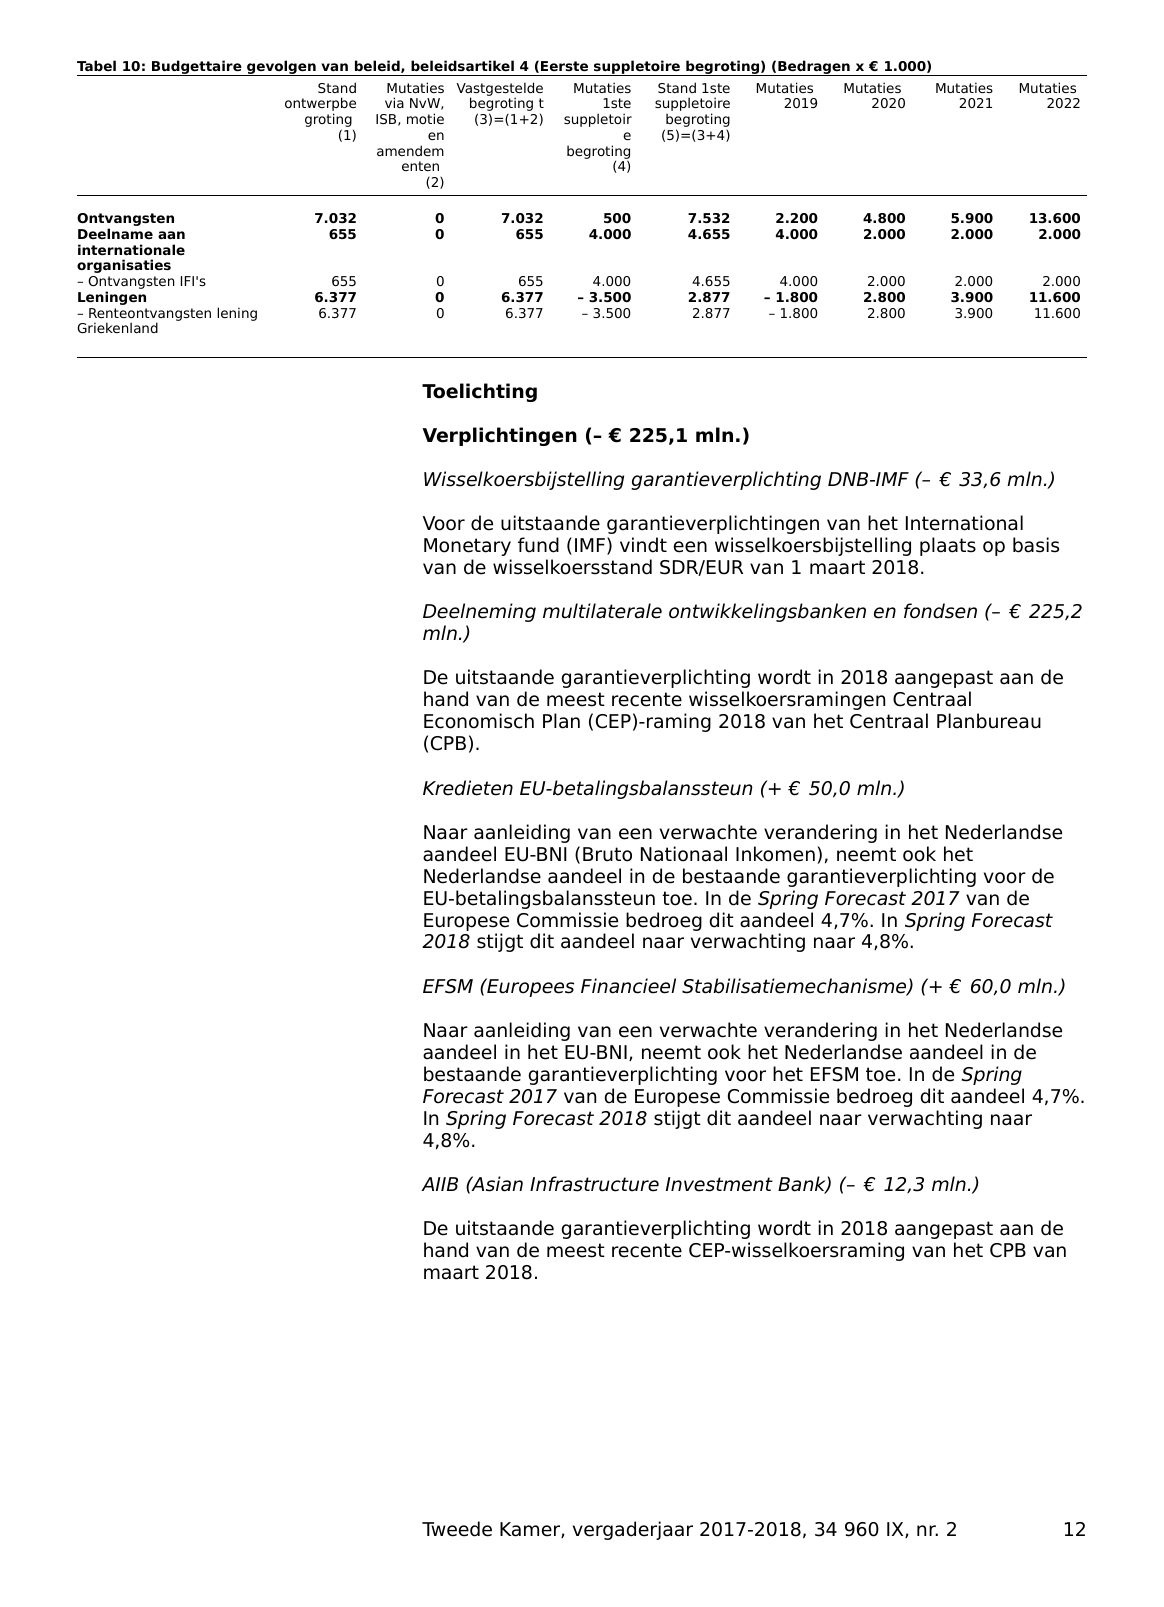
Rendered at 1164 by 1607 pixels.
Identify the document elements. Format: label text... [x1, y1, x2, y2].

table_cell [736, 337, 824, 357]
table_cell 2.800 [824, 305, 911, 337]
table_cell 2.800 [824, 290, 911, 305]
subtitle Verplichtingen (– € 225,1 mln.) [422, 425, 1087, 447]
table_cell [637, 196, 736, 211]
table_cell [550, 337, 637, 357]
table_cell 0 [363, 211, 450, 227]
table_cell – 3.500 [550, 305, 637, 337]
table_cell [736, 196, 824, 211]
table_cell 655 [450, 227, 549, 274]
table_cell – 1.800 [736, 290, 824, 305]
table_cell 2.000 [824, 274, 911, 290]
subtitle Deelneming multilaterale ontwikkelingsbanken en fondsen (– € 225,2 mln.) [422, 601, 1087, 645]
table_cell [363, 196, 450, 211]
table_cell – Renteontvangsten lening Griekenland [77, 305, 275, 337]
table_cell 655 [275, 274, 363, 290]
table_cell [824, 196, 911, 211]
table_cell [275, 337, 363, 357]
table_cell 2.877 [637, 305, 736, 337]
subtitle EFSM (Europees Financieel Stabilisatiemechanisme) (+ € 60,0 mln.) [422, 976, 1087, 998]
table_cell Mutaties 2020 [824, 76, 911, 195]
subtitle Kredieten EU-betalingsbalanssteun (+ € 50,0 mln.) [422, 777, 1087, 799]
table_cell 0 [363, 290, 450, 305]
table_cell 11.600 [999, 290, 1087, 305]
table_cell 500 [550, 211, 637, 227]
table_cell [77, 196, 275, 211]
table_cell Ontvangsten [77, 211, 275, 227]
text De uitstaande garantieverplichting wordt in 2018 aangepast aan de hand van de meest recente wisselkoersramingen Centraal Economisch Plan (CEP)-raming 2018 van het Centraal Planbureau (CPB). [422, 667, 1087, 755]
table_cell 0 [363, 274, 450, 290]
table_cell 7.032 [275, 211, 363, 227]
table_cell – Ontvangsten IFI's [77, 274, 275, 290]
table_cell 2.000 [824, 227, 911, 274]
table_cell 4.000 [550, 274, 637, 290]
table_cell [637, 337, 736, 357]
table_cell 4.655 [637, 274, 736, 290]
table_cell [77, 337, 275, 357]
table_cell 0 [363, 227, 450, 274]
text De uitstaande garantieverplichting wordt in 2018 aangepast aan de hand van de meest recente CEP-wisselkoersraming van het CPB van maart 2018. [422, 1218, 1087, 1284]
table_cell 2.000 [911, 227, 999, 274]
table_cell [275, 196, 363, 211]
table_cell [999, 196, 1087, 211]
table_cell [911, 337, 999, 357]
table_cell 2.877 [637, 290, 736, 305]
table_cell 0 [363, 305, 450, 337]
table_cell 2.200 [736, 211, 824, 227]
table_cell Vastgestelde begroting t (3)=(1+2) [450, 76, 549, 195]
table_cell 7.032 [450, 211, 549, 227]
table_cell 2.000 [999, 227, 1087, 274]
table_cell [911, 196, 999, 211]
text Naar aanleiding van een verwachte verandering in het Nederlandse aandeel in het EU-BNI, neemt ook het Nederlandse aandeel in de bestaande garantieverplichting voor het EFSM toe. In de Spring Forecast 2017 van de Europese Commissie bedroeg dit aandeel 4,7%. In Spring Forecast 2018 stijgt dit aandeel naar verwachting naar 4,8%. [422, 1020, 1087, 1152]
table_cell [450, 337, 549, 357]
table_cell [550, 196, 637, 211]
table_cell 4.000 [550, 227, 637, 274]
table_cell – 1.800 [736, 305, 824, 337]
table_cell 5.900 [911, 211, 999, 227]
table_cell 6.377 [450, 290, 549, 305]
table_cell 4.655 [637, 227, 736, 274]
table_cell Mutaties 2021 [911, 76, 999, 195]
table_cell [450, 196, 549, 211]
table_cell Stand 1ste suppletoire begroting (5)=(3+4) [637, 76, 736, 195]
table_cell Mutaties 2019 [736, 76, 824, 195]
table_header Tabel 10: Budgettaire gevolgen van beleid, beleidsartikel 4 (Eerste suppletoire begroting) (Bedragen x € 1.000) [77, 59, 1087, 75]
table_cell 2.000 [999, 274, 1087, 290]
table_cell Mutaties 1ste suppletoire begroting (4) [550, 76, 637, 195]
text Voor de uitstaande garantieverplichtingen van het International Monetary fund (IMF) vindt een wisselkoersbijstelling plaats op basis van de wisselkoersstand SDR/EUR van 1 maart 2018. [422, 513, 1087, 579]
table_cell [77, 76, 275, 195]
text Naar aanleiding van een verwachte verandering in het Nederlandse aandeel EU-BNI (Bruto Nationaal Inkomen), neemt ook het Nederlandse aandeel in de bestaande garantieverplichting voor de EU-betalingsbalanssteun toe. In de Spring Forecast 2017 van de Europese Commissie bedroeg dit aandeel 4,7%. In Spring Forecast 2018 stijgt dit aandeel naar verwachting naar 4,8%. [422, 822, 1087, 953]
table_cell Mutaties via NvW, ISB, motie en amendementen (2) [363, 76, 450, 195]
subtitle AIIB (Asian Infrastructure Investment Bank) (– € 12,3 mln.) [422, 1174, 1087, 1196]
table_cell 3.900 [911, 290, 999, 305]
table_cell 7.532 [637, 211, 736, 227]
table_cell Stand ontwerpbegroting (1) [275, 76, 363, 195]
table_cell 655 [275, 227, 363, 274]
subtitle Wisselkoersbijstelling garantieverplichting DNB-IMF (– € 33,6 mln.) [422, 469, 1087, 491]
table_cell 2.000 [911, 274, 999, 290]
table_cell [999, 337, 1087, 357]
table_cell 4.800 [824, 211, 911, 227]
table_cell Leningen [77, 290, 275, 305]
table_cell [363, 337, 450, 357]
table_cell 4.000 [736, 227, 824, 274]
table_cell 4.000 [736, 274, 824, 290]
table_cell 13.600 [999, 211, 1087, 227]
table_cell 11.600 [999, 305, 1087, 337]
table_cell 6.377 [275, 290, 363, 305]
table_cell Mutaties 2022 [999, 76, 1087, 195]
table_cell 6.377 [450, 305, 549, 337]
table_cell [824, 337, 911, 357]
table_cell Deelname aan internationale organisaties [77, 227, 275, 274]
table_cell 3.900 [911, 305, 999, 337]
subtitle Toelichting [422, 381, 1087, 402]
table_cell 6.377 [275, 305, 363, 337]
table_cell – 3.500 [550, 290, 637, 305]
table_cell 655 [450, 274, 549, 290]
